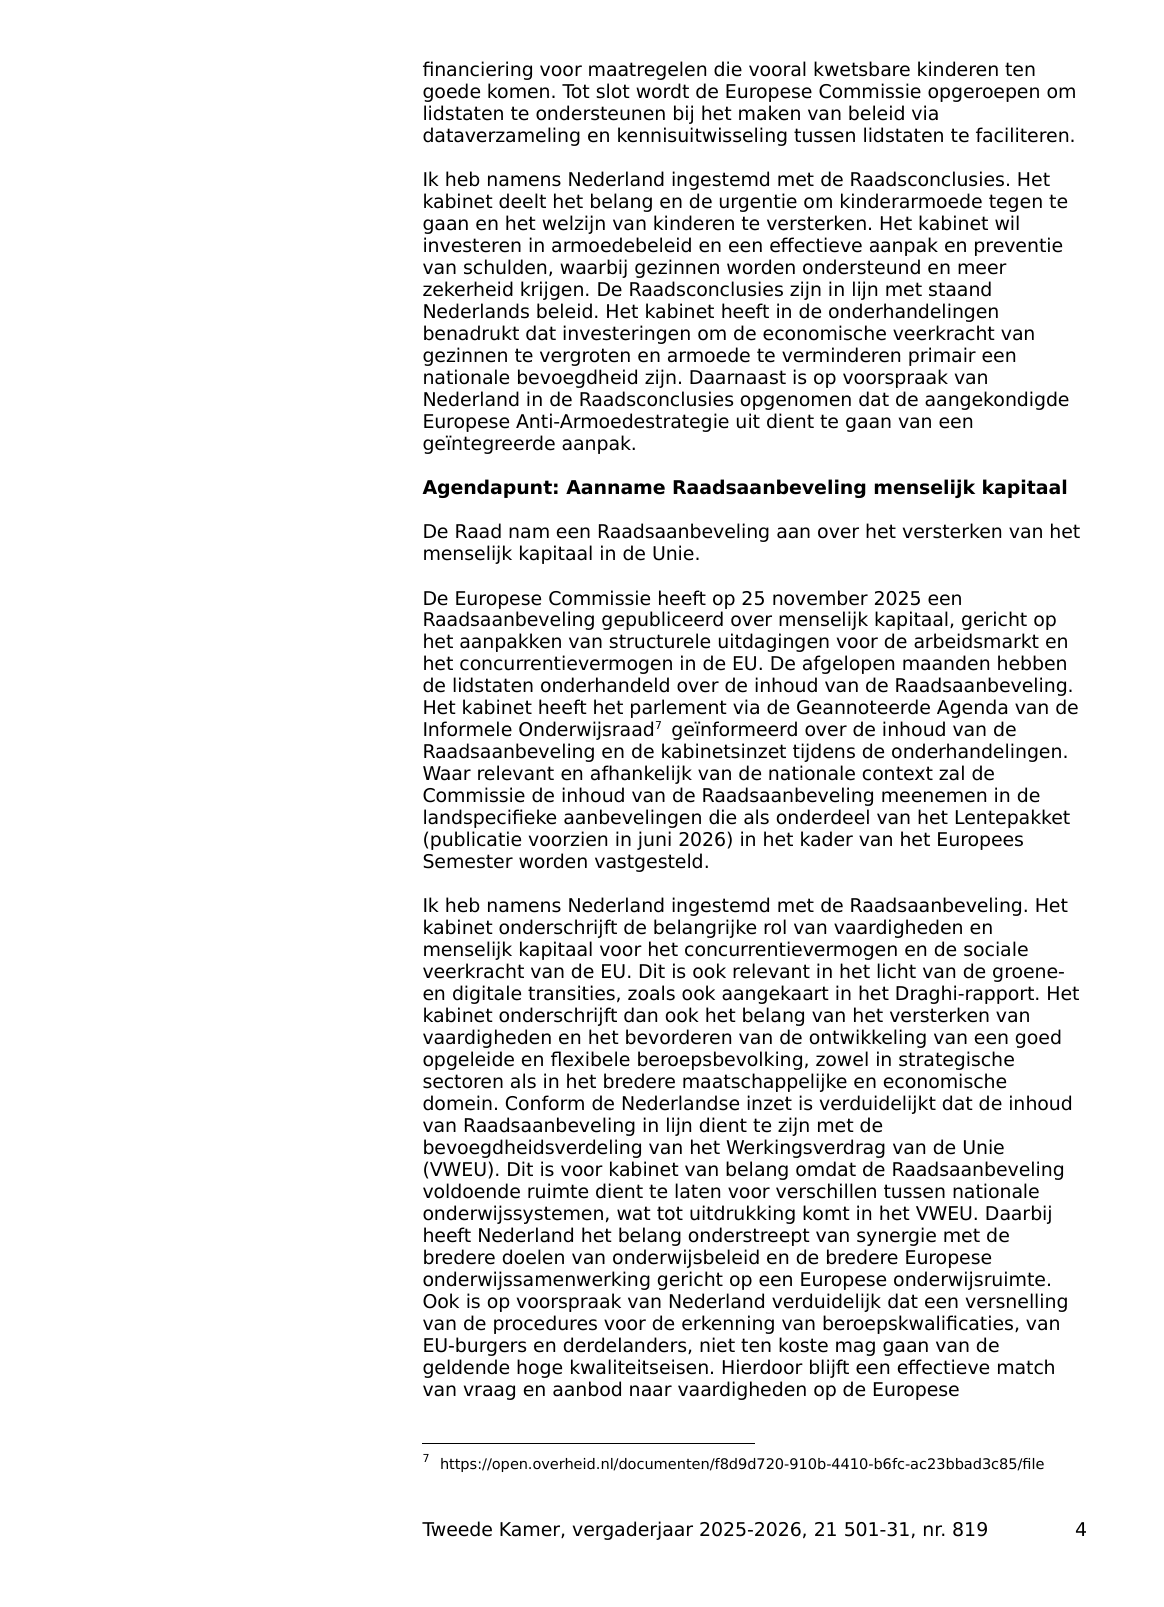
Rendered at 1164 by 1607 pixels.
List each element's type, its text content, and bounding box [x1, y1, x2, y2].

text Ik heb namens Nederland ingestemd met de Raadsaanbeveling. Het kabinet onderschrijft de belangrijke rol van vaardigheden en menselijk kapitaal voor het concurrentievermogen en de sociale veerkracht van de EU. Dit is ook relevant in het licht van de groene- en digitale transities, zoals ook aangekaart in het Draghi-rapport. Het kabinet onderschrijft dan ook het belang van het versterken van vaardigheden en het bevorderen van de ontwikkeling van een goed opgeleide en flexibele beroepsbevolking, zowel in strategische sectoren als in het bredere maatschappelijke en economische domein. Conform de Nederlandse inzet is verduidelijkt dat de inhoud van Raadsaanbeveling in lijn dient te zijn met de bevoegdheidsverdeling van het Werkingsverdrag van de Unie (VWEU). Dit is voor kabinet van belang omdat de Raadsaanbeveling voldoende ruimte dient te laten voor verschillen tussen nationale onderwijssystemen, wat tot uitdrukking komt in het VWEU. Daarbij heeft Nederland het belang onderstreept van synergie met de bredere doelen van onderwijsbeleid en de bredere Europese onderwijssamenwerking gericht op een Europese onderwijsruimte. Ook is op voorspraak van Nederland verduidelijk dat een versnelling van de procedures voor de erkenning van beroepskwalificaties, van EU-burgers en derdelanders, niet ten koste mag gaan van de geldende hoge kwaliteitseisen. Hierdoor blijft een effectieve match van vraag en aanbod naar vaardigheden op de Europese [422, 895, 1087, 1401]
text financiering voor maatregelen die vooral kwetsbare kinderen ten goede komen. Tot slot wordt de Europese Commissie opgeroepen om lidstaten te ondersteunen bij het maken van beleid via dataverzameling en kennisuitwisseling tussen lidstaten te faciliteren. [422, 59, 1087, 147]
subtitle Agendapunt: Aanname Raadsaanbeveling menselijk kapitaal [422, 477, 1087, 499]
text De Europese Commissie heeft op 25 november 2025 een Raadsaanbeveling gepubliceerd over menselijk kapitaal, gericht op het aanpakken van structurele uitdagingen voor de arbeidsmarkt en het concurrentievermogen in de EU. De afgelopen maanden hebben de lidstaten onderhandeld over de inhoud van de Raadsaanbeveling. Het kabinet heeft het parlement via de Geannoteerde Agenda van de Informele Onderwijsraad geïnformeerd over de inhoud van de Raadsaanbeveling en de kabinetsinzet tijdens de onderhandelingen. Waar relevant en afhankelijk van de nationale context zal de Commissie de inhoud van de Raadsaanbeveling meenemen in de landspecifieke aanbevelingen die als onderdeel van het Lentepakket (publicatie voorzien in juni 2026) in het kader van het Europees Semester worden vastgesteld. [422, 587, 1087, 873]
text De Raad nam een Raadsaanbeveling aan over het versterken van het menselijk kapitaal in de Unie. [422, 521, 1087, 565]
text https://open.overheid.nl/documenten/f8d9d720-910b-4410-b6fc-ac23bbad3c85/file [422, 1452, 1087, 1474]
text Ik heb namens Nederland ingestemd met de Raadsconclusies. Het kabinet deelt het belang en de urgentie om kinderarmoede tegen te gaan en het welzijn van kinderen te versterken. Het kabinet wil investeren in armoedebeleid en een effectieve aanpak en preventie van schulden, waarbij gezinnen worden ondersteund en meer zekerheid krijgen. De Raadsconclusies zijn in lijn met staand Nederlands beleid. Het kabinet heeft in de onderhandelingen benadrukt dat investeringen om de economische veerkracht van gezinnen te vergroten en armoede te verminderen primair een nationale bevoegdheid zijn. Daarnaast is op voorspraak van Nederland in de Raadsconclusies opgenomen dat de aangekondigde Europese Anti-Armoedestrategie uit dient te gaan van een geïntegreerde aanpak. [422, 169, 1087, 455]
